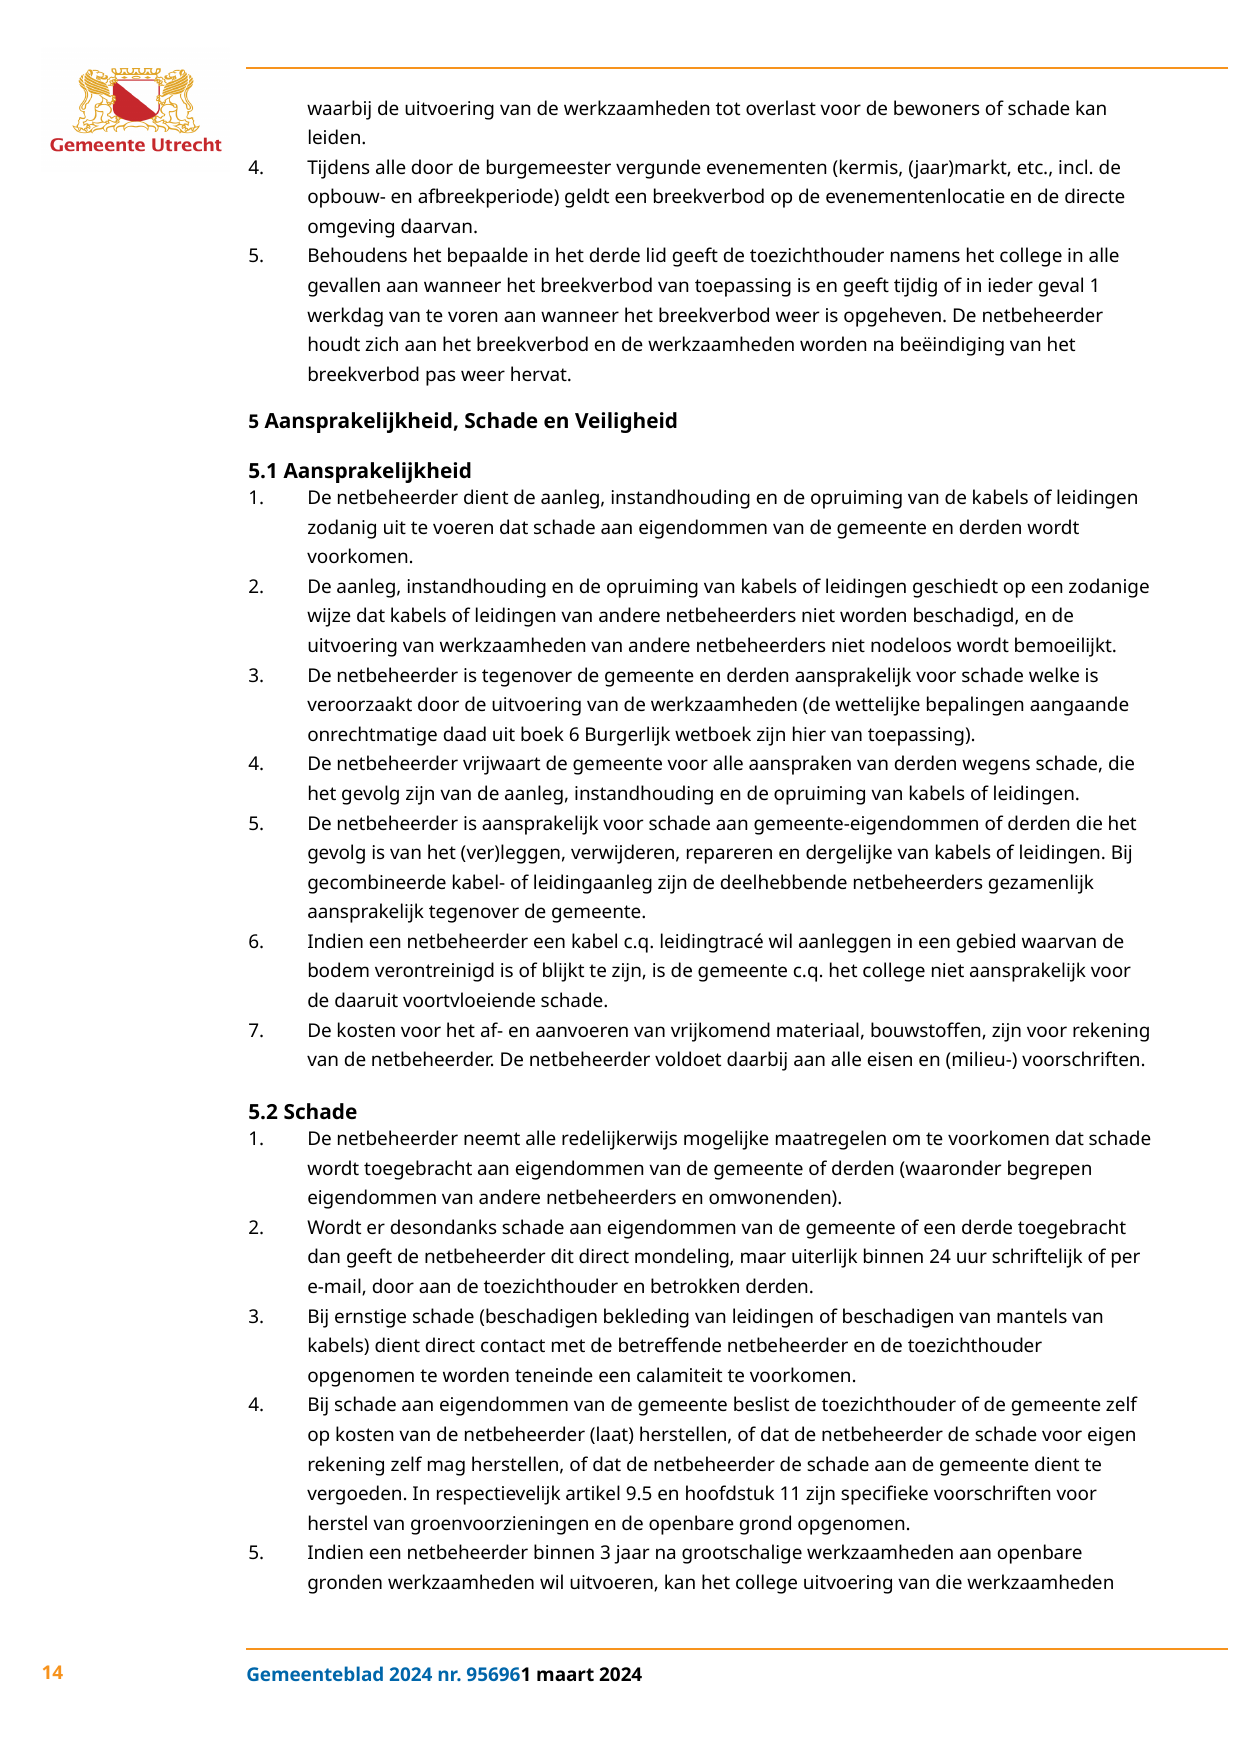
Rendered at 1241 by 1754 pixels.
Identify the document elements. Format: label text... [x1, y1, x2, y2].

list De netbeheerder dient de aanleg, instandhouding en de opruiming van de kabels of leidingen zodanig uit te voeren dat schade aan eigendommen van de gemeente en derden wordt voorkomen. [248, 484, 1152, 569]
list waarbij de uitvoering van de werkzaamheden tot overlast voor de bewoners of schade kan leiden. [248, 95, 1152, 150]
list Tijdens alle door de burgemeester vergunde evenementen (kermis, (jaar)markt, etc., incl. de opbouw- en afbreekperiode) geldt een breekverbod op de evenementenlocatie en de directe omgeving daarvan. [248, 154, 1152, 239]
list Indien een netbeheerder binnen 3 jaar na grootschalige werkzaamheden aan openbare gronden werkzaamheden wil uitvoeren, kan het college uitvoering van die werkzaamheden [248, 1539, 1152, 1595]
list Indien een netbeheerder een kabel c.q. leidingtracé wil aanleggen in een gebied waarvan de bodem verontreinigd is of blijkt te zijn, is de gemeente c.q. het college niet aansprakelijk voor de daaruit voortvloeiende schade. [248, 928, 1152, 1013]
list De netbeheerder is tegenover de gemeente en derden aansprakelijk voor schade welke is veroorzaakt door de uitvoering van de werkzaamheden (de wettelijke bepalingen aangaande onrechtmatige daad uit boek 6 Burgerlijk wetboek zijn hier van toepassing). [248, 662, 1152, 747]
list De netbeheerder is aansprakelijk voor schade aan gemeente-eigendommen of derden die het gevolg is van het (ver)leggen, verwijderen, repareren en dergelijke van kabels of leidingen. Bij gecombineerde kabel- of leidingaanleg zijn de deelhebbende netbeheerders gezamenlijk aansprakelijk tegenover de gemeente. [248, 810, 1152, 924]
list Wordt er desondanks schade aan eigendommen van de gemeente of een derde toegebracht dan geeft de netbeheerder dit direct mondeling, maar uiterlijk binnen 24 uur schriftelijk of per e-mail, door aan de toezichthouder en betrokken derden. [248, 1214, 1152, 1299]
list De netbeheerder vrijwaart de gemeente voor alle aanspraken van derden wegens schade, die het gevolg zijn van de aanleg, instandhouding en de opruiming van kabels of leidingen. [248, 751, 1152, 806]
text 5.2 Schade [248, 1097, 1152, 1125]
text 5 Aansprakelijkheid, Schade en Veiligheid [248, 407, 1152, 435]
list Bij schade aan eigendommen van de gemeente beslist de toezichthouder of de gemeente zelf op kosten van de netbeheerder (laat) herstellen, of dat de netbeheerder de schade voor eigen rekening zelf mag herstellen, of dat de netbeheerder de schade aan de gemeente dient te vergoeden. In respectievelijk artikel 9.5 en hoofdstuk 11 zijn specifieke voorschriften voor herstel van groenvoorzieningen en de openbare grond opgenomen. [248, 1392, 1152, 1536]
text 5.1 Aansprakelijkheid [248, 456, 1152, 484]
list De kosten voor het af- en aanvoeren van vrijkomend materiaal, bouwstoffen, zijn voor rekening van de netbeheerder. De netbeheerder voldoet daarbij aan alle eisen en (milieu-) voorschriften. [248, 1017, 1152, 1072]
picture [41, 47, 231, 172]
list De aanleg, instandhouding en de opruiming van kabels of leidingen geschiedt op een zodanige wijze dat kabels of leidingen van andere netbeheerders niet worden beschadigd, en de uitvoering van werkzaamheden van andere netbeheerders niet nodeloos wordt bemoeilijkt. [248, 573, 1152, 658]
list De netbeheerder neemt alle redelijkerwijs mogelijke maatregelen om te voorkomen dat schade wordt toegebracht aan eigendommen van de gemeente of derden (waaronder begrepen eigendommen van andere netbeheerders en omwonenden). [248, 1125, 1152, 1210]
list Behoudens het bepaalde in het derde lid geeft de toezichthouder namens het college in alle gevallen aan wanneer het breekverbod van toepassing is en geeft tijdig of in ieder geval 1 werkdag van te voren aan wanneer het breekverbod weer is opgeheven. De netbeheerder houdt zich aan het breekverbod en de werkzaamheden worden na beëindiging van het breekverbod pas weer hervat. [248, 243, 1152, 387]
list Bij ernstige schade (beschadigen bekleding van leidingen of beschadigen van mantels van kabels) dient direct contact met de betreffende netbeheerder en de toezichthouder opgenomen te worden teneinde een calamiteit te voorkomen. [248, 1303, 1152, 1388]
